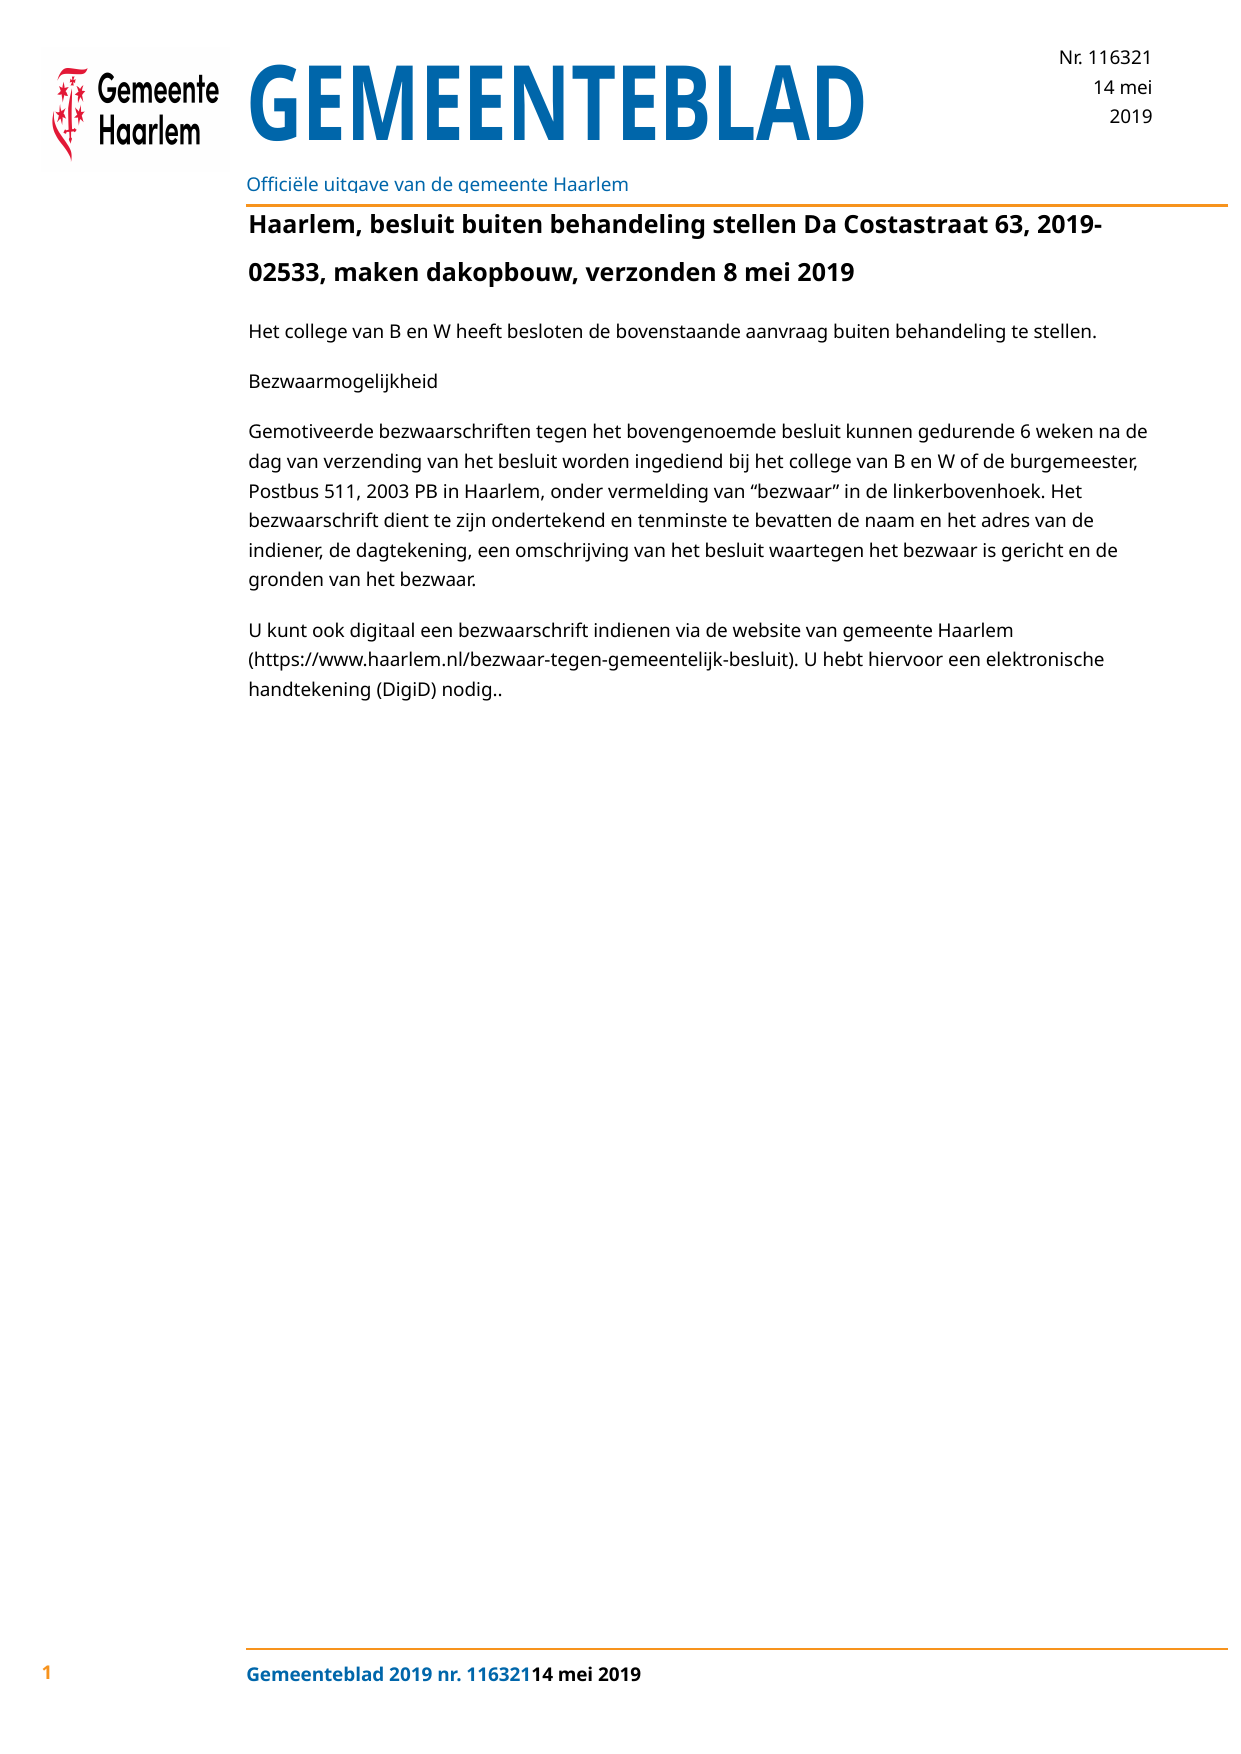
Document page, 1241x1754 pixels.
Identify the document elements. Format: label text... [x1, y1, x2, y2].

text Gemotiveerde bezwaarschriften tegen het bovengenoemde besluit kunnen gedurende 6 weken na de dag van verzending van het besluit worden ingediend bij het college van B en W of de burgemeester, Postbus 511, 2003 PB in Haarlem, onder vermelding van “bezwaar” in de linkerbovenhoek. Het bezwaarschrift dient te zijn ondertekend en tenminste te bevatten de naam en het adres van de indiener, de dagtekening, een omschrijving van het besluit waartegen het bezwaar is gericht en de gronden van het bezwaar. [248, 419, 1152, 592]
picture [41, 47, 231, 172]
text Bezwaarmogelijkheid [248, 368, 1152, 394]
text Het college van B en W heeft besloten de bovenstaande aanvraag buiten behandeling te stellen. [248, 318, 1152, 344]
text Haarlem, besluit buiten behandeling stellen Da Costastraat 63, 2019-02533, maken dakopbouw, verzonden 8 mei 2019 [248, 207, 1152, 288]
text U kunt ook digitaal een bezwaarschrift indienen via de website van gemeente Haarlem (https://www.haarlem.nl/bezwaar-tegen-gemeentelijk-besluit). U hebt hiervoor een elektronische handtekening (DigiD) nodig.. [248, 617, 1152, 702]
